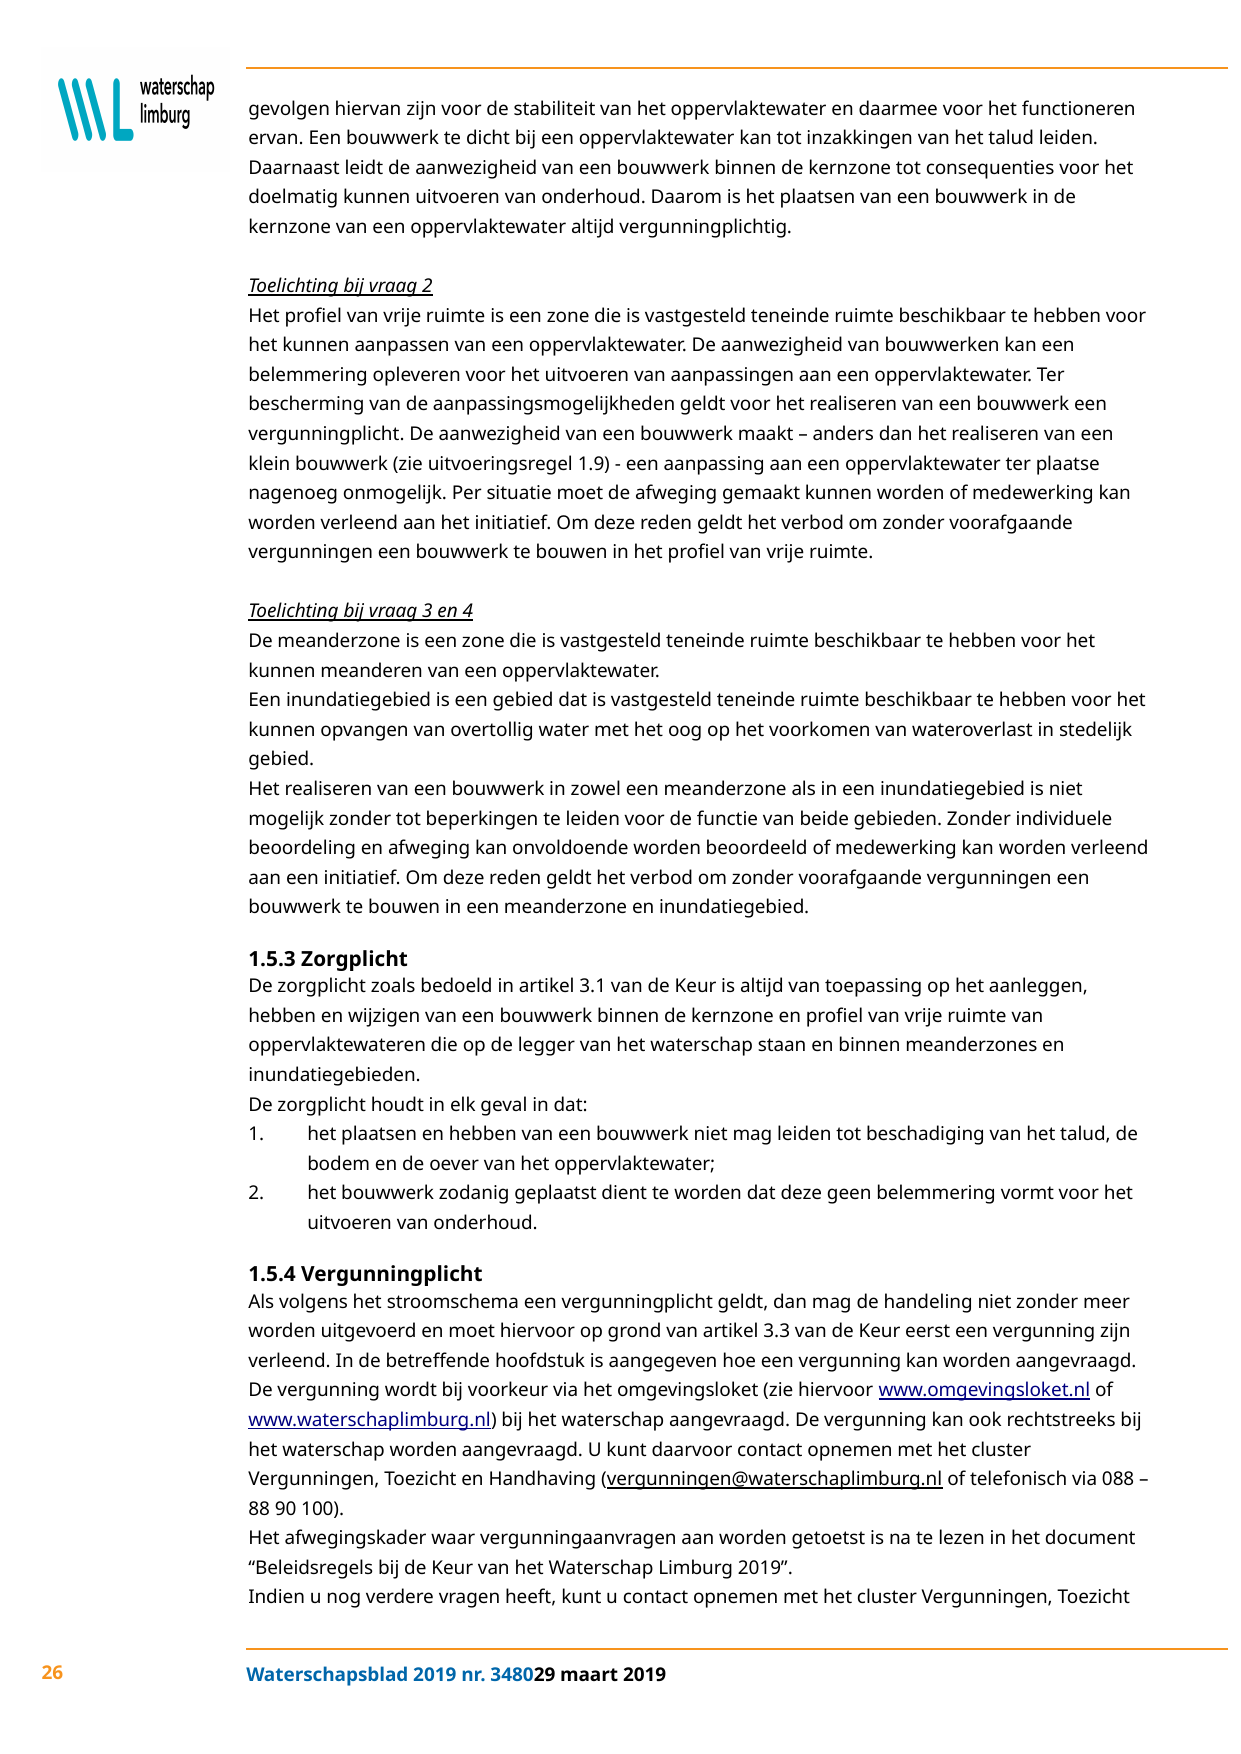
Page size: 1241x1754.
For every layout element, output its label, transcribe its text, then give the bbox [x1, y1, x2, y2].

text De zorgplicht zoals bedoeld in artikel 3.1 van de Keur is altijd van toepassing op het aanleggen, hebben en wijzigen van een bouwwerk binnen de kernzone en profiel van vrije ruimte van oppervlaktewateren die op de legger van het waterschap staan en binnen meanderzones en inundatiegebieden. [248, 972, 1152, 1087]
text De meanderzone is een zone die is vastgesteld teneinde ruimte beschikbaar te hebben voor het kunnen meanderen van een oppervlaktewater. [248, 627, 1152, 683]
text Toelichting bij vraag 3 en 4 [248, 598, 1152, 623]
list het plaatsen en hebben van een bouwwerk niet mag leiden tot beschadiging van het talud, de bodem en de oever van het oppervlaktewater; [248, 1120, 1152, 1176]
text Het profiel van vrije ruimte is een zone die is vastgesteld teneinde ruimte beschikbaar te hebben voor het kunnen aanpassen van een oppervlaktewater. De aanwezigheid van bouwwerken kan een belemmering opleveren voor het uitvoeren van aanpassingen aan een oppervlaktewater. Ter bescherming van de aanpassingsmogelijkheden geldt voor het realiseren van een bouwwerk een vergunningplicht. De aanwezigheid van een bouwwerk maakt – anders dan het realiseren van een klein bouwwerk (zie uitvoeringsregel 1.9) - een aanpassing aan een oppervlaktewater ter plaatse nagenoeg onmogelijk. Per situatie moet de afweging gemaakt kunnen worden of medewerking kan worden verleend aan het initiatief. Om deze reden geldt het verbod om zonder voorafgaande vergunningen een bouwwerk te bouwen in het profiel van vrije ruimte. [248, 302, 1152, 564]
text 1.5.3 Zorgplicht [248, 944, 1152, 972]
text Het realiseren van een bouwwerk in zowel een meanderzone als in een inundatiegebied is niet mogelijk zonder tot beperkingen te leiden voor de functie van beide gebieden. Zonder individuele beoordeling en afweging kan onvoldoende worden beoordeeld of medewerking kan worden verleend aan een initiatief. Om deze reden geldt het verbod om zonder voorafgaande vergunningen een bouwwerk te bouwen in een meanderzone en inundatiegebied. [248, 775, 1152, 919]
text De zorgplicht houdt in elk geval in dat: [248, 1091, 1152, 1116]
list het bouwwerk zodanig geplaatst dient te worden dat deze geen belemmering vormt voor het uitvoeren van onderhoud. [248, 1179, 1152, 1235]
text Als volgens het stroomschema een vergunningplicht geldt, dan mag de handeling niet zonder meer worden uitgevoerd en moet hiervoor op grond van artikel 3.3 van de Keur eerst een vergunning zijn verleend. In de betreffende hoofdstuk is aangegeven hoe een vergunning kan worden aangevraagd. De vergunning wordt bij voorkeur via het omgevingsloket (zie hiervoor www.omgevingsloket.nl of www.waterschaplimburg.nl) bij het waterschap aangevraagd. De vergunning kan ook rechtstreeks bij het waterschap worden aangevraagd. U kunt daarvoor contact opnemen met het cluster Vergunningen, Toezicht en Handhaving (vergunningen@waterschaplimburg.nl of telefonisch via 088 – 88 90 100). [248, 1288, 1152, 1521]
text Indien u nog verdere vragen heeft, kunt u contact opnemen met het cluster Vergunningen, Toezicht [248, 1584, 1152, 1609]
text gevolgen hiervan zijn voor de stabiliteit van het oppervlaktewater en daarmee voor het functioneren ervan. Een bouwwerk te dicht bij een oppervlaktewater kan tot inzakkingen van het talud leiden. Daarnaast leidt de aanwezigheid van een bouwwerk binnen de kernzone tot consequenties voor het doelmatig kunnen uitvoeren van onderhoud. Daarom is het plaatsen van een bouwwerk in de kernzone van een oppervlaktewater altijd vergunningplichtig. [248, 95, 1152, 239]
text Een inundatiegebied is een gebied dat is vastgesteld teneinde ruimte beschikbaar te hebben voor het kunnen opvangen van overtollig water met het oog op het voorkomen van wateroverlast in stedelijk gebied. [248, 686, 1152, 771]
text 1.5.4 Vergunningplicht [248, 1259, 1152, 1288]
picture [41, 47, 231, 172]
text Het afwegingskader waar vergunningaanvragen aan worden getoetst is na te lezen in het document “Beleidsregels bij de Keur van het Waterschap Limburg 2019”. [248, 1524, 1152, 1580]
text Toelichting bij vraag 2 [248, 272, 1152, 298]
